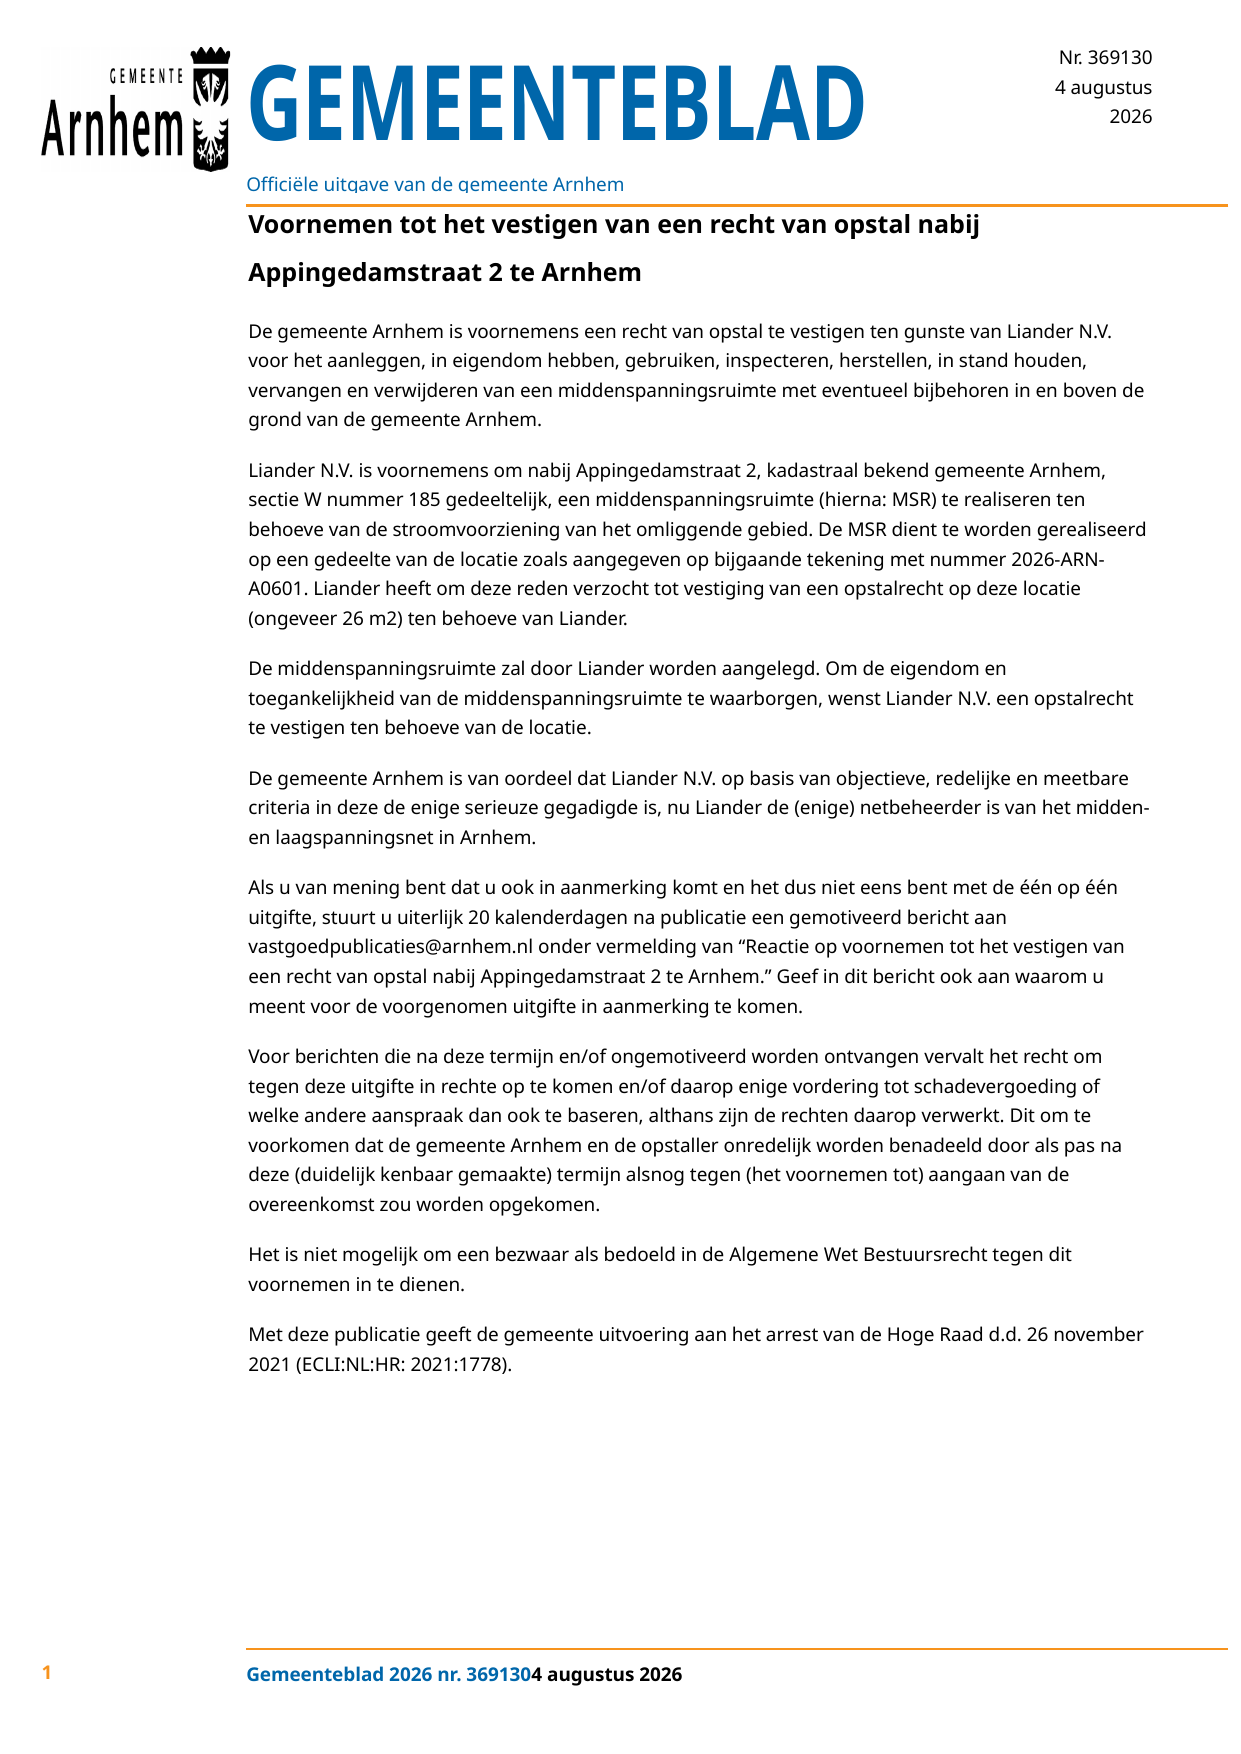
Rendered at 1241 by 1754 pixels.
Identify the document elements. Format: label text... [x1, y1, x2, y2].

text Als u van mening bent dat u ook in aanmerking komt en het dus niet eens bent met de één op één uitgifte, stuurt u uiterlijk 20 kalenderdagen na publicatie een gemotiveerd bericht aan vastgoedpublicaties@arnhem.nl onder vermelding van “Reactie op voornemen tot het vestigen van een recht van opstal nabij Appingedamstraat 2 te Arnhem.” Geef in dit bericht ook aan waarom u meent voor de voorgenomen uitgifte in aanmerking te komen. [248, 874, 1152, 1019]
text Voor berichten die na deze termijn en/of ongemotiveerd worden ontvangen vervalt het recht om tegen deze uitgifte in rechte op te komen en/of daarop enige vordering tot schadevergoeding of welke andere aanspraak dan ook te baseren, althans zijn de rechten daarop verwerkt. Dit om te voorkomen dat de gemeente Arnhem en de opstaller onredelijk worden benadeeld door als pas na deze (duidelijk kenbaar gemaakte) termijn alsnog tegen (het voornemen tot) aangaan van de overeenkomst zou worden opgekomen. [248, 1043, 1152, 1217]
text Voornemen tot het vestigen van een recht van opstal nabij Appingedamstraat 2 te Arnhem [248, 207, 1152, 288]
text De gemeente Arnhem is van oordeel dat Liander N.V. op basis van objectieve, redelijke en meetbare criteria in deze de enige serieuze gegadigde is, nu Liander de (enige) netbeheerder is van het midden- en laagspanningsnet in Arnhem. [248, 765, 1152, 850]
text Het is niet mogelijk om een bezwaar als bedoeld in de Algemene Wet Bestuursrecht tegen dit voornemen in te dienen. [248, 1242, 1152, 1297]
text De gemeente Arnhem is voornemens een recht van opstal te vestigen ten gunste van Liander N.V. voor het aanleggen, in eigendom hebben, gebruiken, inspecteren, herstellen, in stand houden, vervangen en verwijderen van een middenspanningsruimte met eventueel bijbehoren in en boven de grond van de gemeente Arnhem. [248, 318, 1152, 432]
text Met deze publicatie geeft de gemeente uitvoering aan het arrest van de Hoge Raad d.d. 26 november 2021 (ECLI:NL:HR: 2021:1778). [248, 1322, 1152, 1377]
picture [41, 47, 231, 172]
text Liander N.V. is voornemens om nabij Appingedamstraat 2, kadastraal bekend gemeente Arnhem, sectie W nummer 185 gedeeltelijk, een middenspanningsruimte (hierna: MSR) te realiseren ten behoeve van de stroomvoorziening van het omliggende gebied. De MSR dient te worden gerealiseerd op een gedeelte van de locatie zoals aangegeven op bijgaande tekening met nummer 2026-ARN-A0601. Liander heeft om deze reden verzocht tot vestiging van een opstalrecht op deze locatie (ongeveer 26 m2) ten behoeve van Liander. [248, 457, 1152, 631]
text De middenspanningsruimte zal door Liander worden aangelegd. Om de eigendom en toegankelijkheid van de middenspanningsruimte te waarborgen, wenst Liander N.V. een opstalrecht te vestigen ten behoeve van de locatie. [248, 655, 1152, 740]
